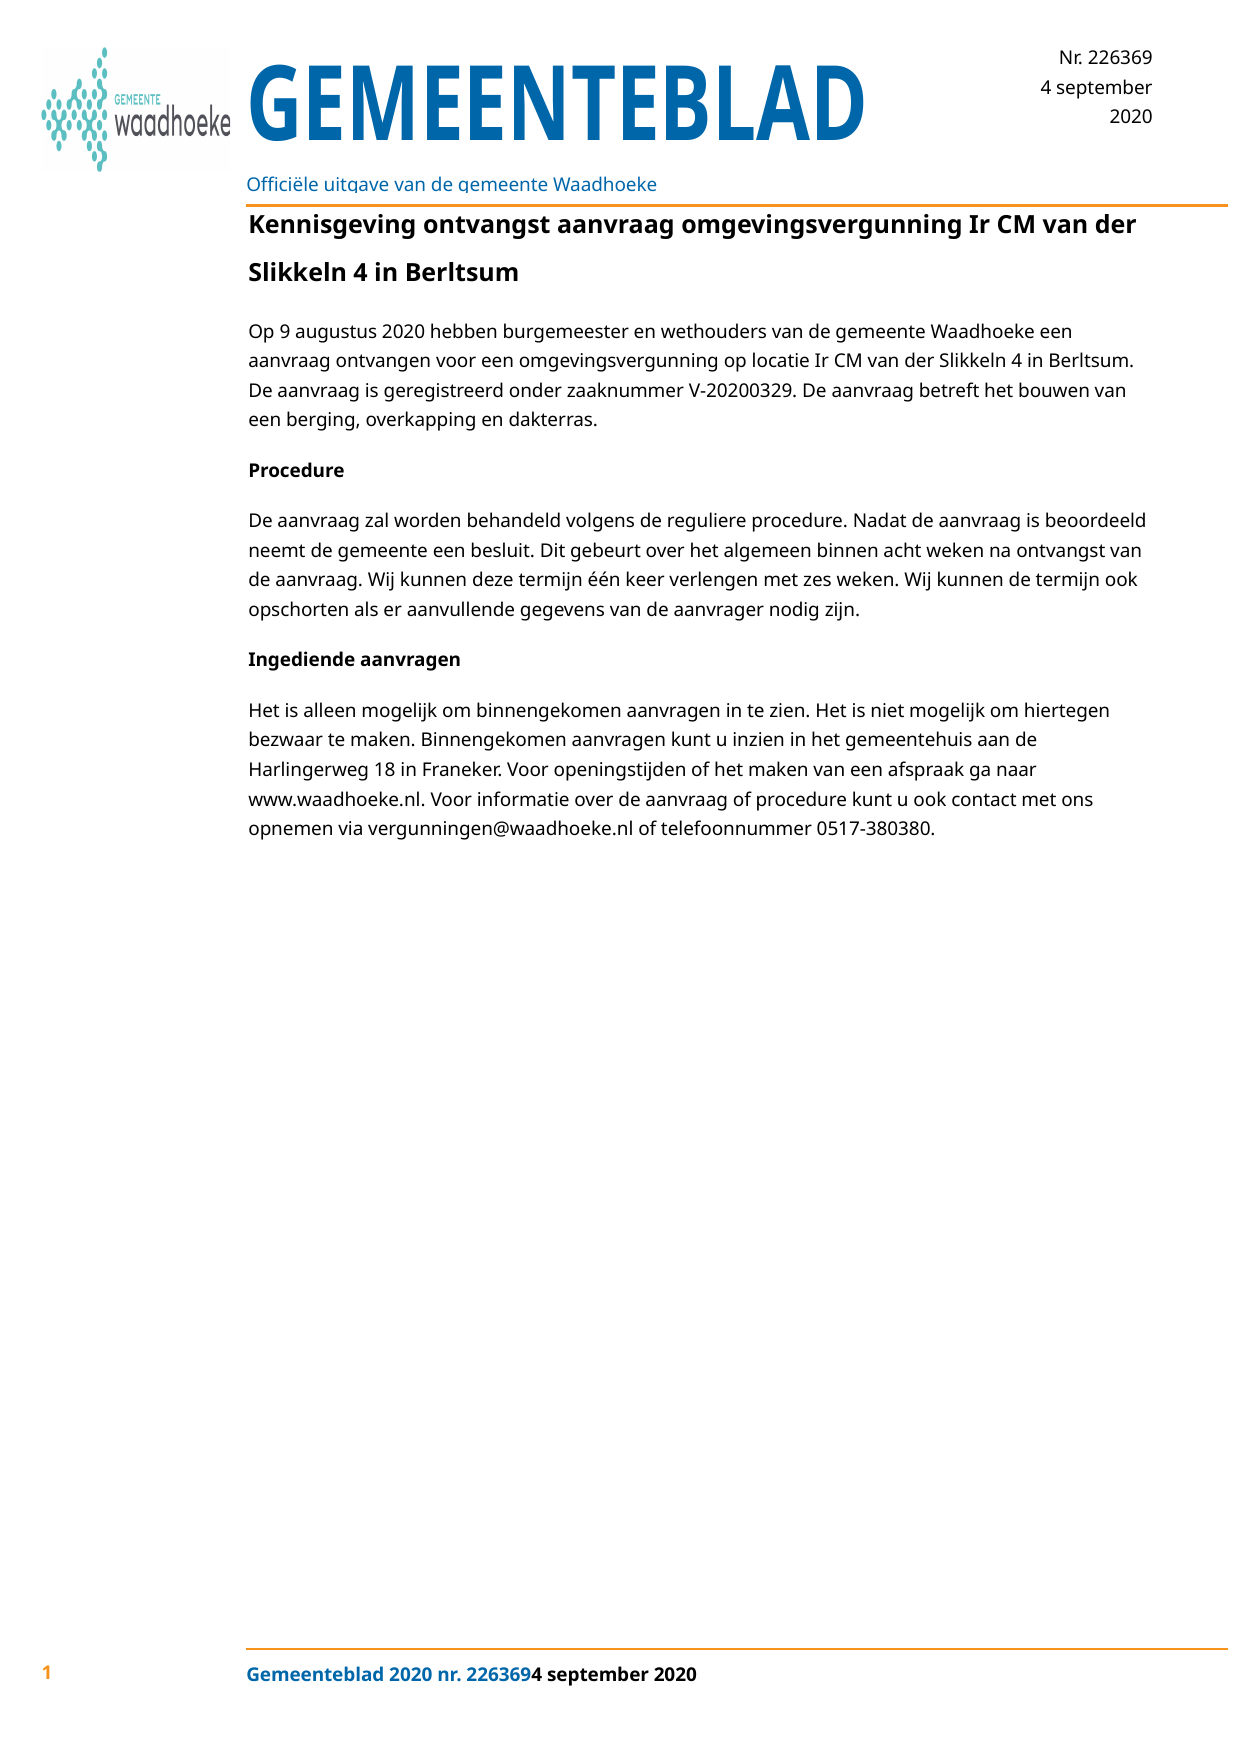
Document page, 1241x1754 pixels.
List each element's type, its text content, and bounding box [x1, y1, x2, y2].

text Procedure [248, 457, 1152, 483]
text Ingediende aanvragen [248, 647, 1152, 672]
picture [41, 47, 231, 172]
text Kennisgeving ontvangst aanvraag omgevingsvergunning Ir CM van der Slikkeln 4 in Berltsum [248, 207, 1152, 288]
text Het is alleen mogelijk om binnengekomen aanvragen in te zien. Het is niet mogelijk om hiertegen bezwaar te maken. Binnengekomen aanvragen kunt u inzien in het gemeentehuis aan de Harlingerweg 18 in Franeker. Voor openingstijden of het maken van een afspraak ga naar www.waadhoeke.nl. Voor informatie over de aanvraag of procedure kunt u ook contact met ons opnemen via vergunningen@waadhoeke.nl of telefoonnummer 0517-380380. [248, 697, 1152, 841]
text Op 9 augustus 2020 hebben burgemeester en wethouders van de gemeente Waadhoeke een aanvraag ontvangen voor een omgevingsvergunning op locatie Ir CM van der Slikkeln 4 in Berltsum. De aanvraag is geregistreerd onder zaaknummer V-20200329. De aanvraag betreft het bouwen van een berging, overkapping en dakterras. [248, 318, 1152, 432]
text De aanvraag zal worden behandeld volgens de reguliere procedure. Nadat de aanvraag is beoordeeld neemt de gemeente een besluit. Dit gebeurt over het algemeen binnen acht weken na ontvangst van de aanvraag. Wij kunnen deze termijn één keer verlengen met zes weken. Wij kunnen de termijn ook opschorten als er aanvullende gegevens van de aanvrager nodig zijn. [248, 507, 1152, 622]
